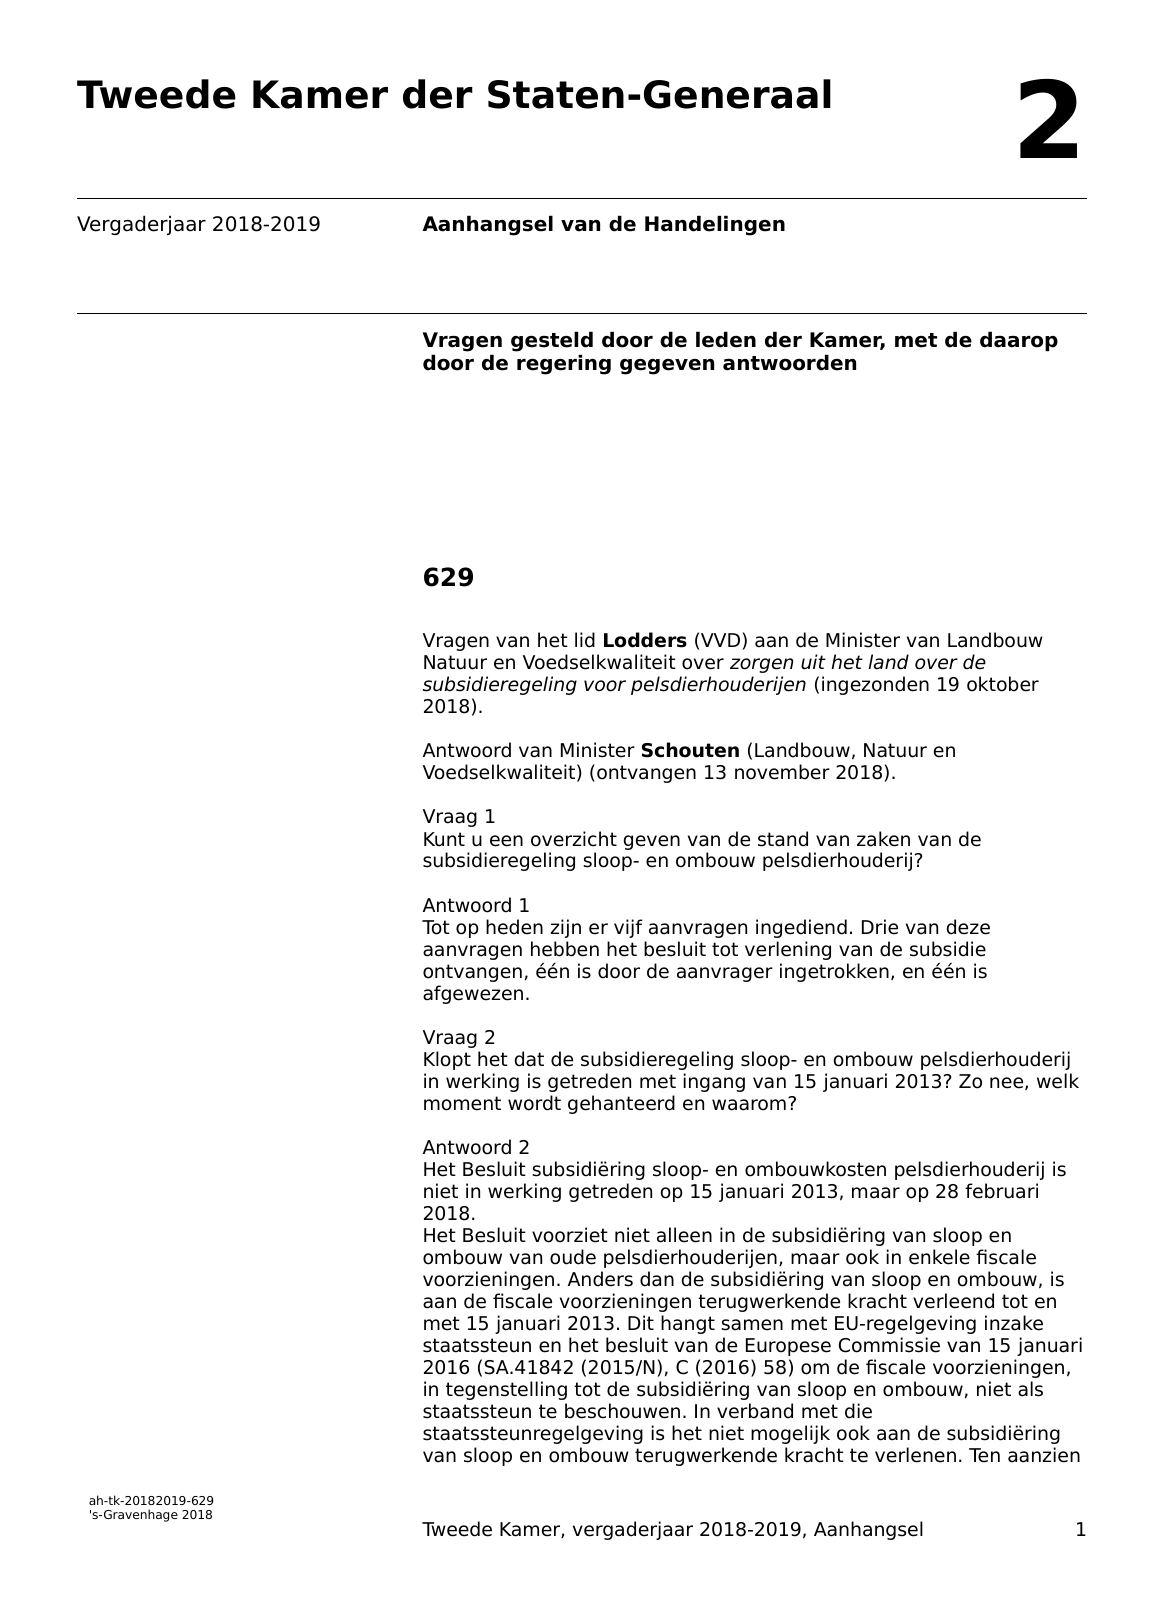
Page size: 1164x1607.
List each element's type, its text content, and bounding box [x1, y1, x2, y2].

text Vragen van het lid Lodders (VVD) aan de Minister van Landbouw Natuur en Voedselkwaliteit over zorgen uit het land over de subsidieregeling voor pelsdierhouderijen (ingezonden 19 oktober 2018). [422, 630, 1087, 718]
text ah-tk-20182019-629 [88, 1494, 323, 1508]
text Vraag 2 [422, 1027, 1087, 1049]
text Het Besluit subsidiëring sloop- en ombouwkosten pelsdierhouderij is niet in werking getreden op 15 januari 2013, maar op 28 februari 2018. [422, 1159, 1087, 1225]
table_cell Aanhangsel van de Handelingen [422, 199, 1087, 313]
text Antwoord van Minister Schouten (Landbouw, Natuur en Voedselkwaliteit) (ontvangen 13 november 2018). [422, 740, 1087, 784]
table_cell [77, 314, 422, 375]
text Antwoord 1 [422, 894, 1087, 917]
text Kunt u een overzicht geven van de stand van zaken van de subsidieregeling sloop- en ombouw pelsdierhouderij? [422, 828, 1087, 872]
text Tot op heden zijn er vijf aanvragen ingediend. Drie van deze aanvragen hebben het besluit tot verlening van de subsidie ontvangen, één is door de aanvrager ingetrokken, en één is afgewezen. [422, 917, 1087, 1004]
table_cell Vragen gesteld door de leden der Kamer, met de daarop door de regering gegeven antwoorden [422, 314, 1087, 375]
table_header 2 [886, 59, 1087, 198]
table_cell Vergaderjaar 2018-2019 [77, 199, 422, 313]
text Het Besluit voorziet niet alleen in de subsidiëring van sloop en ombouw van oude pelsdierhouderijen, maar ook in enkele fiscale voorzieningen. Anders dan de subsidiëring van sloop en ombouw, is aan de fiscale voorzieningen terugwerkende kracht verleend tot en met 15 januari 2013. Dit hangt samen met EU-regelgeving inzake staatssteun en het besluit van de Europese Commissie van 15 januari 2016 (SA.41842 (2015/N), C (2016) 58) om de fiscale voorzieningen, in tegenstelling tot de subsidiëring van sloop en ombouw, niet als staatssteun te beschouwen. In verband met die staatssteunregelgeving is het niet mogelijk ook aan de subsidiëring van sloop en ombouw terugwerkende kracht te verlenen. Ten aanzien [422, 1225, 1087, 1466]
text Klopt het dat de subsidieregeling sloop- en ombouw pelsdierhouderij in werking is getreden met ingang van 15 januari 2013? Zo nee, welk moment wordt gehanteerd en waarom? [422, 1049, 1087, 1114]
text 's-Gravenhage 2018 [88, 1508, 323, 1522]
text Vraag 1 [422, 806, 1087, 828]
text 629 [422, 563, 1087, 592]
text Antwoord 2 [422, 1137, 1087, 1159]
table_header Tweede Kamer der Staten-Generaal [77, 59, 886, 198]
